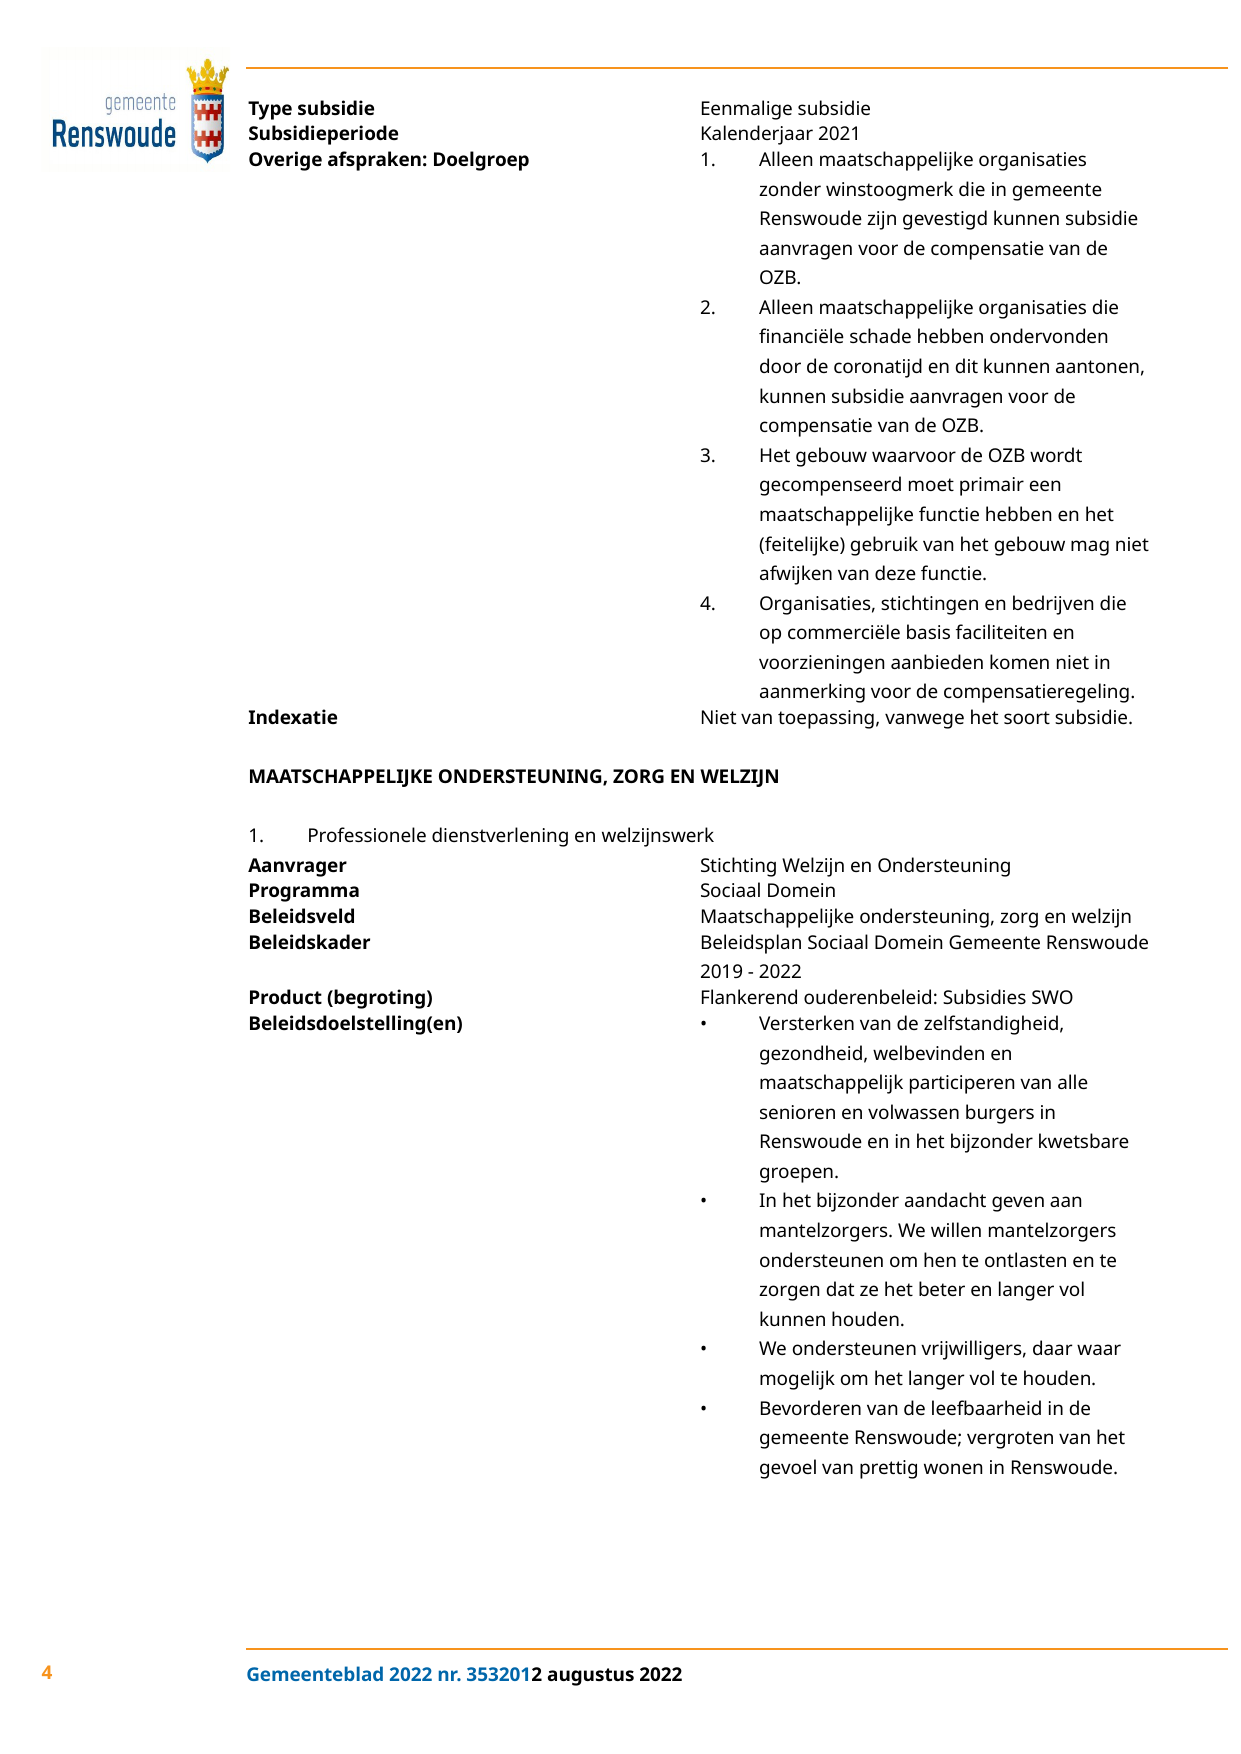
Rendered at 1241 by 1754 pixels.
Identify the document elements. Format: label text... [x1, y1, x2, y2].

table_header Stichting Welzijn en Ondersteuning [700, 852, 1152, 878]
table_cell Kalenderjaar 2021 [700, 121, 1152, 146]
table_cell Programma [248, 878, 700, 903]
table_cell Maatschappelijke ondersteuning, zorg en welzijn [700, 903, 1152, 929]
table_cell Alleen maatschappelijke organisaties zonder winstoogmerk die in gemeente Renswoude zijn gevestigd kunnen subsidie aanvragen voor de compensatie van de OZB. Alleen maatschappelijke organisaties die financiële schade hebben ondervonden door de coronatijd en dit kunnen aantonen, kunnen subsidie aanvragen voor de compensatie van de OZB. Het gebouw waarvoor de OZB wordt gecompenseerd moet primair een maatschappelijke functie hebben en het (feitelijke) gebruik van het gebouw mag niet afwijken van deze functie. Organisaties, stichtingen en bedrijven die op commerciële basis faciliteiten en voorzieningen aanbieden komen niet in aanmerking voor de compensatieregeling. [700, 146, 1152, 704]
table_cell Beleidsplan Sociaal Domein Gemeente Renswoude 2019 - 2022 [700, 929, 1152, 984]
picture [41, 47, 231, 172]
table_cell Subsidieperiode [248, 121, 700, 146]
text MAATSCHAPPELIJKE ONDERSTEUNING, ZORG EN WELZIJN [248, 763, 1152, 789]
table_cell Indexatie [248, 705, 700, 730]
table_cell Niet van toepassing, vanwege het soort subsidie. [700, 705, 1152, 730]
table_cell Versterken van de zelfstandigheid, gezondheid, welbevinden en maatschappelijk participeren van alle senioren en volwassen burgers in Renswoude en in het bijzonder kwetsbare groepen. In het bijzonder aandacht geven aan mantelzorgers. We willen mantelzorgers ondersteunen om hen te ontlasten en te zorgen dat ze het beter en langer vol kunnen houden. We ondersteunen vrijwilligers, daar waar mogelijk om het langer vol te houden. Bevorderen van de leefbaarheid in de gemeente Renswoude; vergroten van het gevoel van prettig wonen in Renswoude. [700, 1010, 1152, 1479]
table_cell Type subsidie [248, 95, 700, 121]
table_cell Beleidskader [248, 929, 700, 984]
table_header Aanvrager [248, 852, 700, 878]
table_cell Overige afspraken: Doelgroep [248, 146, 700, 704]
table_cell Beleidsdoelstelling(en) [248, 1010, 700, 1479]
table_cell Sociaal Domein [700, 878, 1152, 903]
table_cell Product (begroting) [248, 984, 700, 1010]
table_cell Beleidsveld [248, 903, 700, 929]
table_cell Eenmalige subsidie [700, 95, 1152, 121]
list Professionele dienstverlening en welzijnswerk [248, 822, 1152, 848]
table_cell Flankerend ouderenbeleid: Subsidies SWO [700, 984, 1152, 1010]
